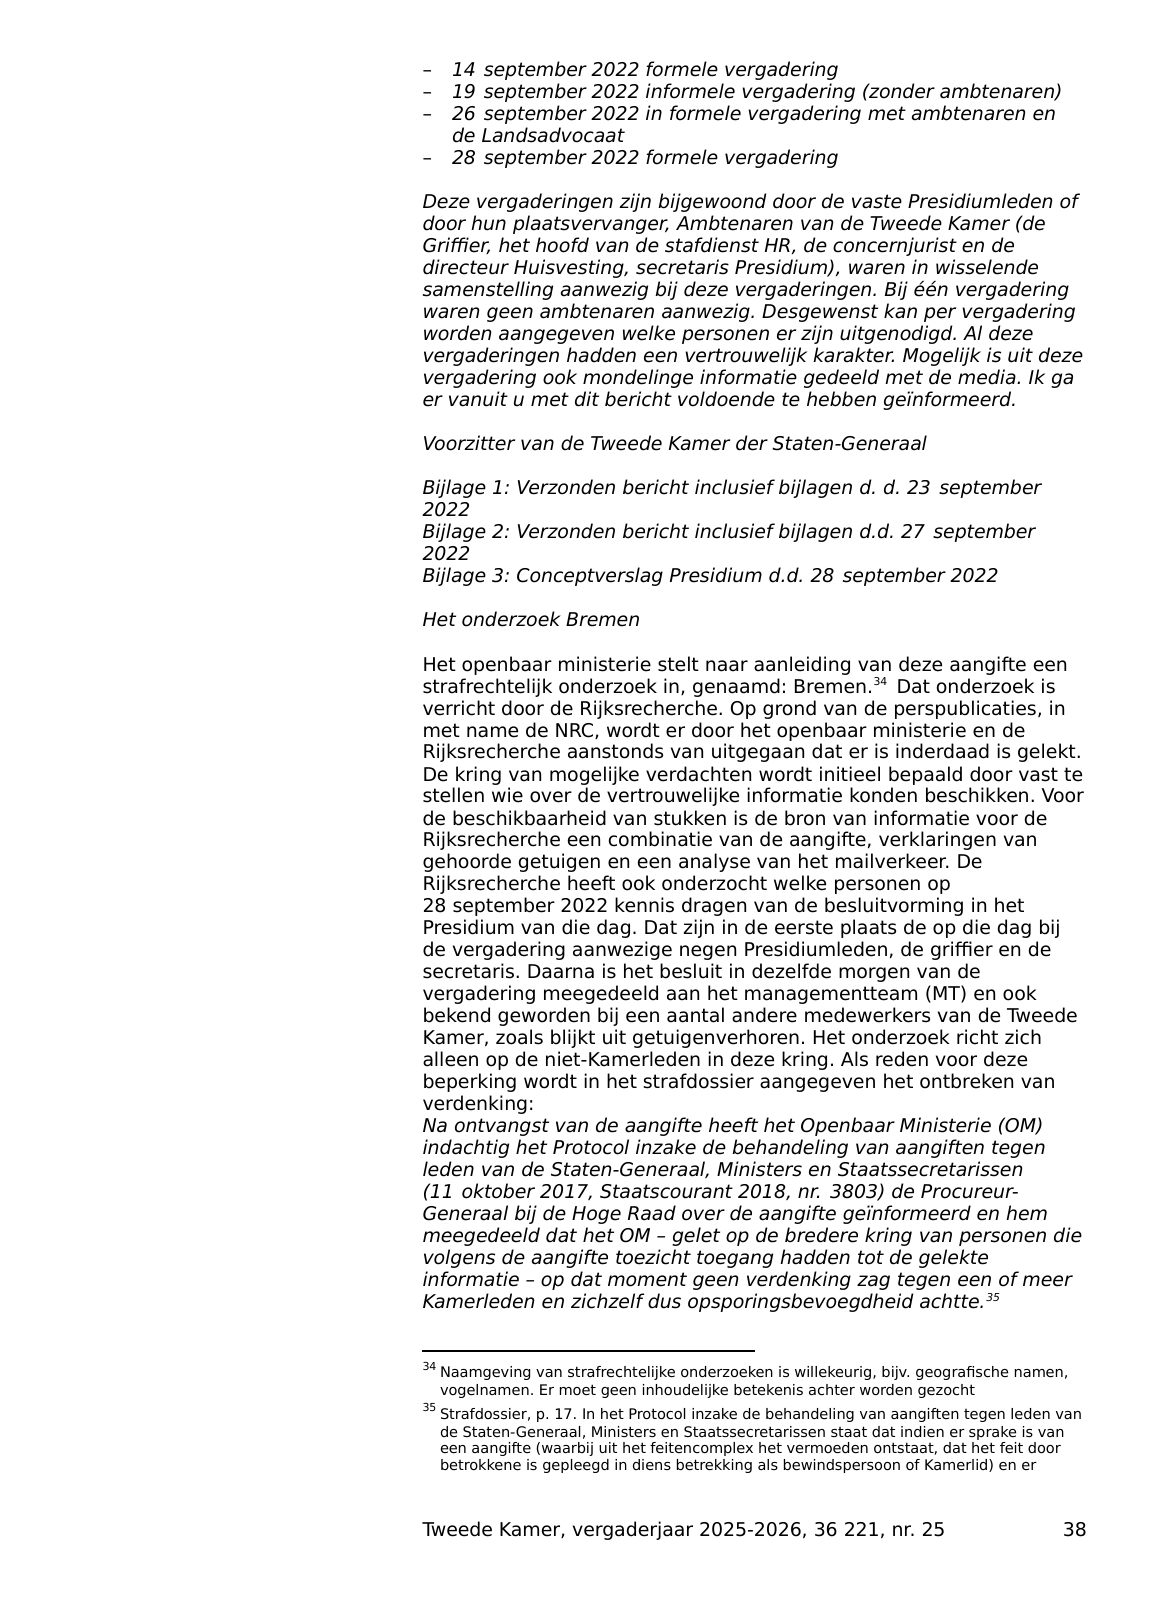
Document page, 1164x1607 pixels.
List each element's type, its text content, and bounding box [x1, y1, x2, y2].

subtitle Voorzitter van de Tweede Kamer der Staten-Generaal [422, 433, 1087, 455]
text Het openbaar ministerie stelt naar aanleiding van deze aangifte een strafrechtelijk onderzoek in, genaamd: Bremen. Dat onderzoek is verricht door de Rijksrecherche. Op grond van de perspublicaties, in met name de NRC, wordt er door het openbaar ministerie en de Rijksrecherche aanstonds van uitgegaan dat er is inderdaad is gelekt. De kring van mogelijke verdachten wordt initieel bepaald door vast te stellen wie over de vertrouwelijke informatie konden beschikken. Voor de beschikbaarheid van stukken is de bron van informatie voor de Rijksrecherche een combinatie van de aangifte, verklaringen van gehoorde getuigen en een analyse van het mailverkeer. De Rijksrecherche heeft ook onderzocht welke personen op 28 september 2022 kennis dragen van de besluitvorming in het Presidium van die dag. Dat zijn in de eerste plaats de op die dag bij de vergadering aanwezige negen Presidiumleden, de griffier en de secretaris. Daarna is het besluit in dezelfde morgen van de vergadering meegedeeld aan het managementteam (MT) en ook bekend geworden bij een aantal andere medewerkers van de Tweede Kamer, zoals blijkt uit getuigenverhoren. Het onderzoek richt zich alleen op de niet-Kamerleden in deze kring. Als reden voor deze beperking wordt in het strafdossier aangegeven het ontbreken van verdenking: [422, 653, 1087, 1115]
text – 19 september 2022 informele vergadering (zonder ambtenaren) [422, 81, 1087, 103]
subtitle Het onderzoek Bremen [422, 609, 1087, 631]
text Bijlage 1: Verzonden bericht inclusief bijlagen d. d. 23 september 2022 [422, 477, 1087, 521]
text – 26 september 2022 in formele vergadering met ambtenaren en de Landsadvocaat [422, 103, 1087, 147]
text Strafdossier, p. 17. In het Protocol inzake de behandeling van aangiften tegen leden van de Staten-Generaal, Ministers en Staatssecretarissen staat dat indien er sprake is van een aangifte (waarbij uit het feitencomplex het vermoeden ontstaat, dat het feit door betrokkene is gepleegd in diens betrekking als bewindspersoon of Kamerlid) en er [422, 1402, 1087, 1474]
text Naamgeving van strafrechtelijke onderzoeken is willekeurig, bijv. geografische namen, vogelnamen. Er moet geen inhoudelijke betekenis achter worden gezocht [422, 1360, 1087, 1399]
text Na ontvangst van de aangifte heeft het Openbaar Ministerie (OM) indachtig het Protocol inzake de behandeling van aangiften tegen leden van de Staten-Generaal, Ministers en Staatssecretarissen (11 oktober 2017, Staatscourant 2018, nr. 3803) de Procureur-Generaal bij de Hoge Raad over de aangifte geïnformeerd en hem meegedeeld dat het OM – gelet op de bredere kring van personen die volgens de aangifte toezicht toegang hadden tot de gelekte informatie – op dat moment geen verdenking zag tegen een of meer Kamerleden en zichzelf dus opsporingsbevoegdheid achtte. [422, 1115, 1087, 1313]
text – 14 september 2022 formele vergadering [422, 59, 1087, 81]
text Bijlage 2: Verzonden bericht inclusief bijlagen d.d. 27 september 2022 [422, 521, 1087, 565]
text Deze vergaderingen zijn bijgewoond door de vaste Presidiumleden of door hun plaatsvervanger, Ambtenaren van de Tweede Kamer (de Griffier, het hoofd van de stafdienst HR, de concernjurist en de directeur Huisvesting, secretaris Presidium), waren in wisselende samenstelling aanwezig bij deze vergaderingen. Bij één vergadering waren geen ambtenaren aanwezig. Desgewenst kan per vergadering worden aangegeven welke personen er zijn uitgenodigd. Al deze vergaderingen hadden een vertrouwelijk karakter. Mogelijk is uit deze vergadering ook mondelinge informatie gedeeld met de media. Ik ga er vanuit u met dit bericht voldoende te hebben geïnformeerd. [422, 191, 1087, 411]
text Bijlage 3: Conceptverslag Presidium d.d. 28 september 2022 [422, 565, 1087, 587]
text – 28 september 2022 formele vergadering [422, 147, 1087, 169]
